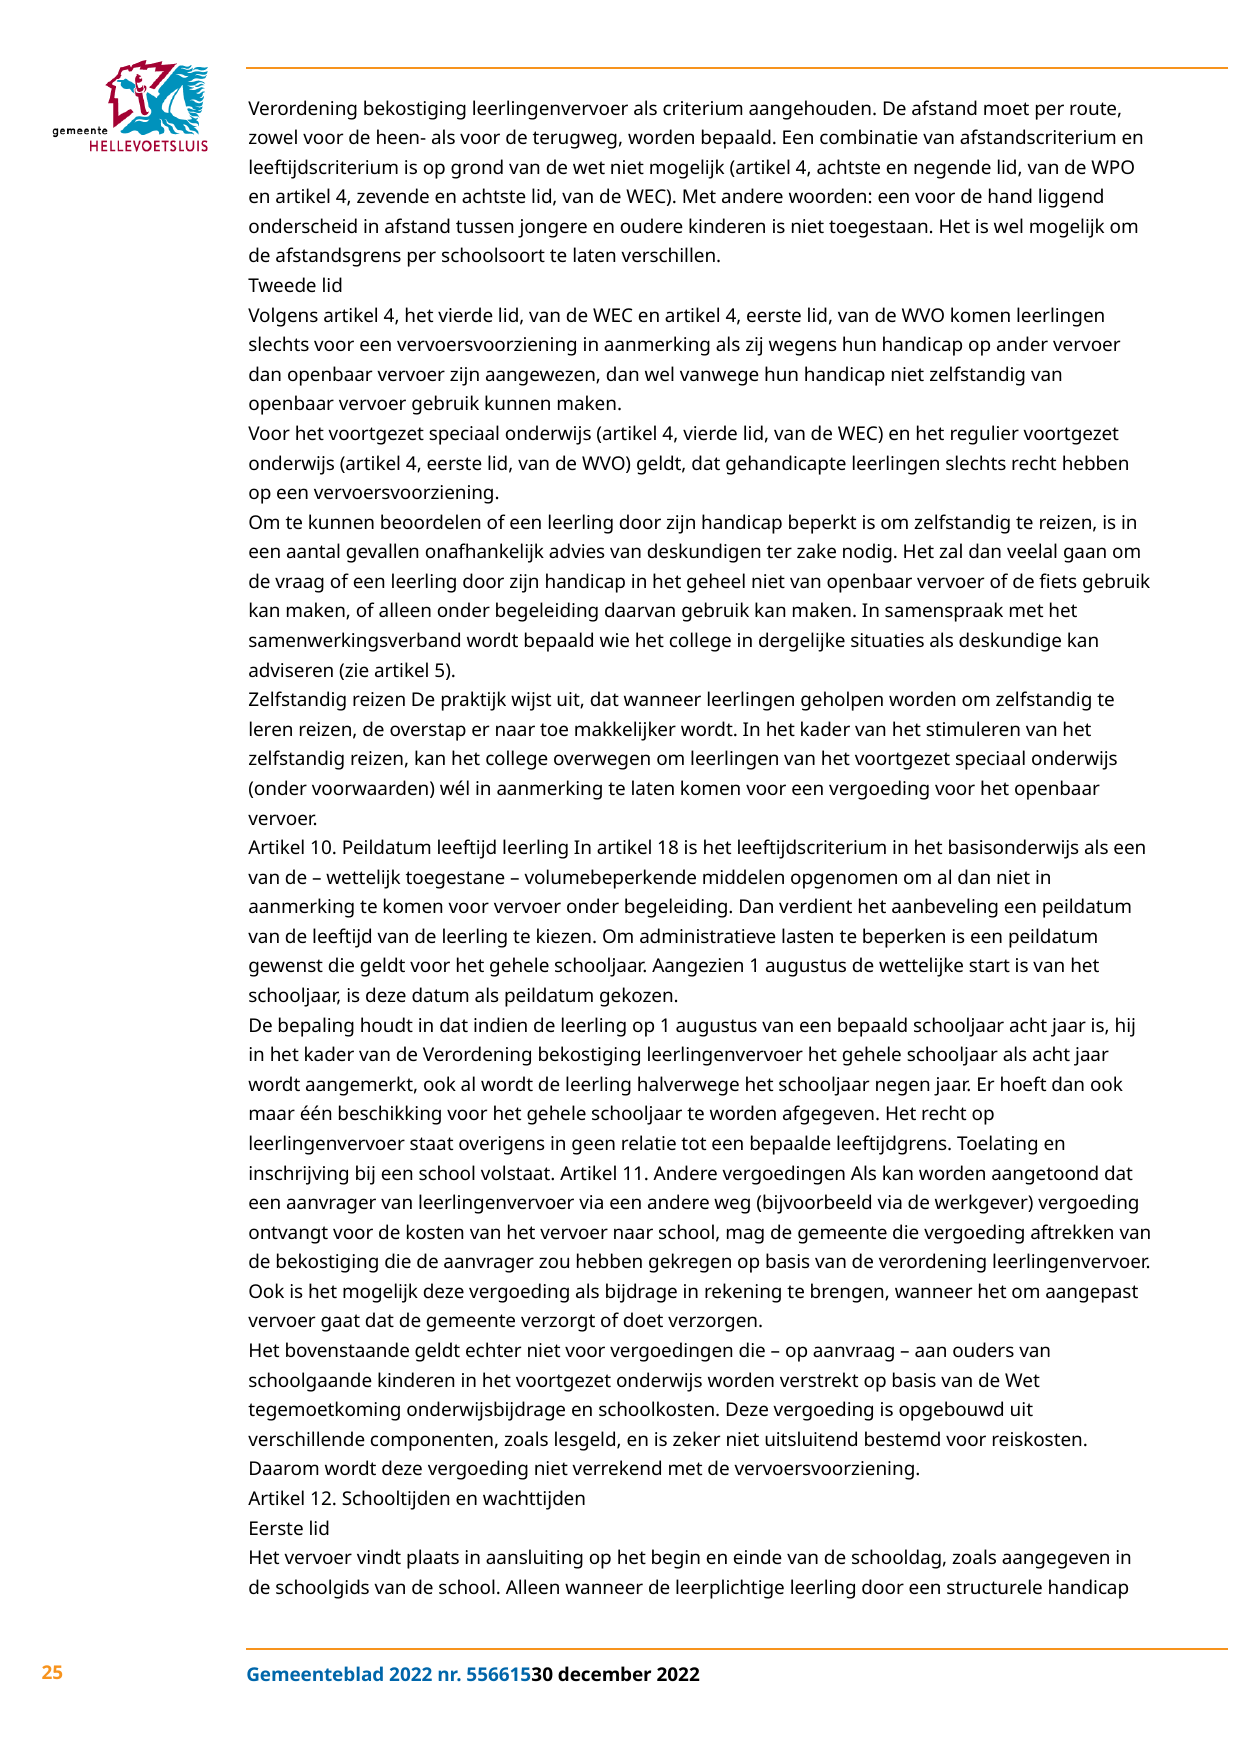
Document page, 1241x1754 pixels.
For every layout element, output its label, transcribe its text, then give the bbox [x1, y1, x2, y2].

picture [41, 47, 231, 172]
text Volgens artikel 4, het vierde lid, van de WEC en artikel 4, eerste lid, van de WVO komen leerlingen slechts voor een vervoersvoorziening in aanmerking als zij wegens hun handicap op ander vervoer dan openbaar vervoer zijn aangewezen, dan wel vanwege hun handicap niet zelfstandig van openbaar vervoer gebruik kunnen maken. [248, 302, 1152, 416]
text Voor het voortgezet speciaal onderwijs (artikel 4, vierde lid, van de WEC) en het regulier voortgezet onderwijs (artikel 4, eerste lid, van de WVO) geldt, dat gehandicapte leerlingen slechts recht hebben op een vervoersvoorziening. [248, 420, 1152, 505]
text Om te kunnen beoordelen of een leerling door zijn handicap beperkt is om zelfstandig te reizen, is in een aantal gevallen onafhankelijk advies van deskundigen ter zake nodig. Het zal dan veelal gaan om de vraag of een leerling door zijn handicap in het geheel niet van openbaar vervoer of de fiets gebruik kan maken, of alleen onder begeleiding daarvan gebruik kan maken. In samenspraak met het samenwerkingsverband wordt bepaald wie het college in dergelijke situaties als deskundige kan adviseren (zie artikel 5). [248, 509, 1152, 683]
text Zelfstandig reizen De praktijk wijst uit, dat wanneer leerlingen geholpen worden om zelfstandig te leren reizen, de overstap er naar toe makkelijker wordt. In het kader van het stimuleren van het zelfstandig reizen, kan het college overwegen om leerlingen van het voortgezet speciaal onderwijs (onder voorwaarden) wél in aanmerking te laten komen voor een vergoeding voor het openbaar vervoer. [248, 686, 1152, 831]
text Verordening bekostiging leerlingenvervoer als criterium aangehouden. De afstand moet per route, zowel voor de heen- als voor de terugweg, worden bepaald. Een combinatie van afstandscriterium en leeftijdscriterium is op grond van de wet niet mogelijk (artikel 4, achtste en negende lid, van de WPO en artikel 4, zevende en achtste lid, van de WEC). Met andere woorden: een voor de hand liggend onderscheid in afstand tussen jongere en oudere kinderen is niet toegestaan. Het is wel mogelijk om de afstandsgrens per schoolsoort te laten verschillen. [248, 95, 1152, 268]
text De bepaling houdt in dat indien de leerling op 1 augustus van een bepaald schooljaar acht jaar is, hij in het kader van de Verordening bekostiging leerlingenvervoer het gehele schooljaar als acht jaar wordt aangemerkt, ook al wordt de leerling halverwege het schooljaar negen jaar. Er hoeft dan ook maar één beschikking voor het gehele schooljaar te worden afgegeven. Het recht op leerlingenvervoer staat overigens in geen relatie tot een bepaalde leeftijdgrens. Toelating en inschrijving bij een school volstaat. Artikel 11. Andere vergoedingen Als kan worden aangetoond dat een aanvrager van leerlingenvervoer via een andere weg (bijvoorbeeld via de werkgever) vergoeding ontvangt voor de kosten van het vervoer naar school, mag de gemeente die vergoeding aftrekken van de bekostiging die de aanvrager zou hebben gekregen op basis van de verordening leerlingenvervoer. Ook is het mogelijk deze vergoeding als bijdrage in rekening te brengen, wanneer het om aangepast vervoer gaat dat de gemeente verzorgt of doet verzorgen. [248, 1012, 1152, 1333]
text Artikel 12. Schooltijden en wachttijden [248, 1485, 1152, 1511]
text Artikel 10. Peildatum leeftijd leerling In artikel 18 is het leeftijdscriterium in het basisonderwijs als een van de – wettelijk toegestane – volumebeperkende middelen opgenomen om al dan niet in aanmerking te komen voor vervoer onder begeleiding. Dan verdient het aanbeveling een peildatum van de leeftijd van de leerling te kiezen. Om administratieve lasten te beperken is een peildatum gewenst die geldt voor het gehele schooljaar. Aangezien 1 augustus de wettelijke start is van het schooljaar, is deze datum als peildatum gekozen. [248, 834, 1152, 1008]
text Het bovenstaande geldt echter niet voor vergoedingen die – op aanvraag – aan ouders van schoolgaande kinderen in het voortgezet onderwijs worden verstrekt op basis van de Wet tegemoetkoming onderwijsbijdrage en schoolkosten. Deze vergoeding is opgebouwd uit verschillende componenten, zoals lesgeld, en is zeker niet uitsluitend bestemd voor reiskosten. Daarom wordt deze vergoeding niet verrekend met de vervoersvoorziening. [248, 1337, 1152, 1481]
text Tweede lid [248, 272, 1152, 298]
text Het vervoer vindt plaats in aansluiting op het begin en einde van de schooldag, zoals aangegeven in de schoolgids van de school. Alleen wanneer de leerplichtige leerling door een structurele handicap [248, 1544, 1152, 1600]
text Eerste lid [248, 1515, 1152, 1541]
